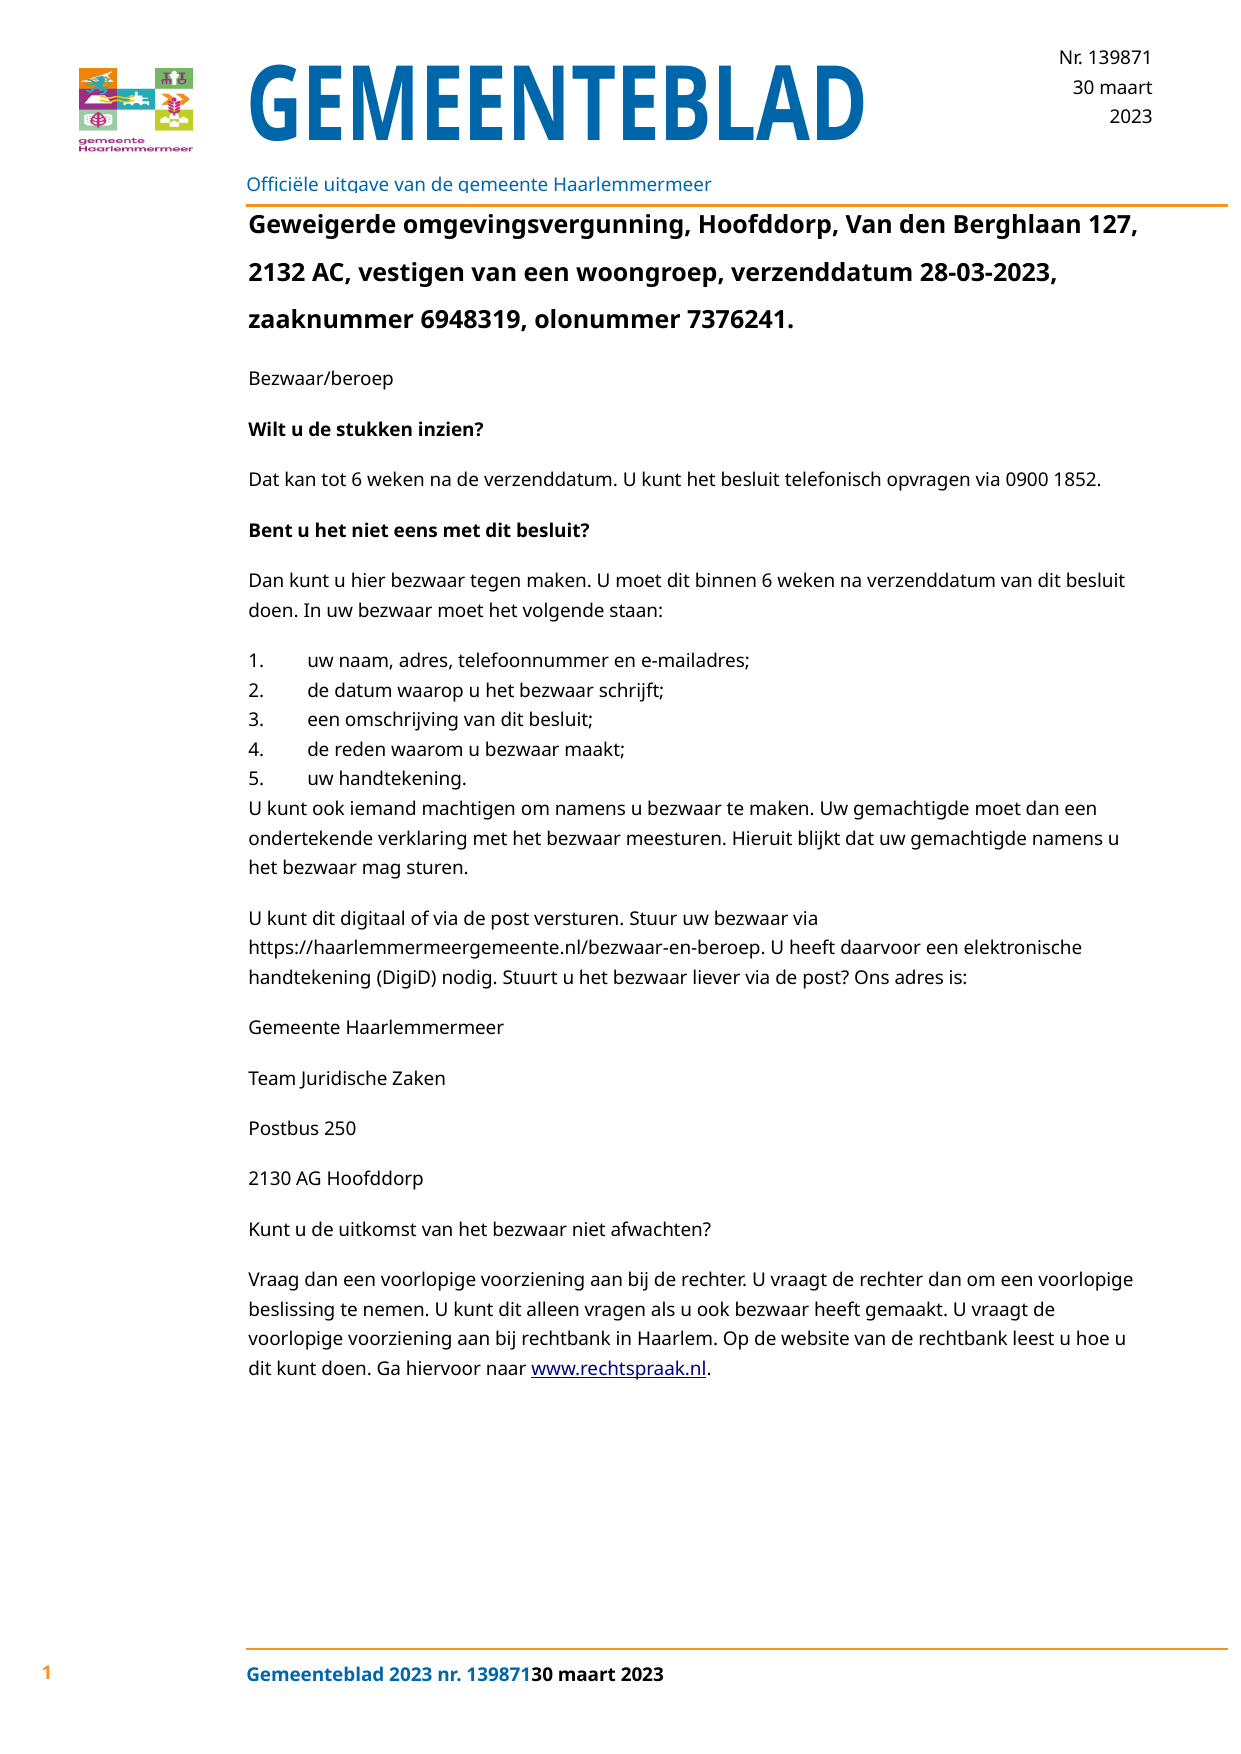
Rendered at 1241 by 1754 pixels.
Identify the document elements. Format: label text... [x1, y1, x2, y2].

text Kunt u de uitkomst van het bezwaar niet afwachten? [248, 1216, 1152, 1242]
text Dan kunt u hier bezwaar tegen maken. U moet dit binnen 6 weken na verzenddatum van dit besluit doen. In uw bezwaar moet het volgende staan: [248, 567, 1152, 622]
list de reden waarom u bezwaar maakt; [248, 736, 1152, 762]
text Dat kan tot 6 weken na de verzenddatum. U kunt het besluit telefonisch opvragen via 0900 1852. [248, 466, 1152, 492]
text 2130 AG Hoofddorp [248, 1166, 1152, 1191]
text Bent u het niet eens met dit besluit? [248, 517, 1152, 542]
list een omschrijving van dit besluit; [248, 706, 1152, 732]
text Bezwaar/beroep [248, 366, 1152, 391]
text Wilt u de stukken inzien? [248, 416, 1152, 442]
text Geweigerde omgevingsvergunning, Hoofddorp, Van den Berghlaan 127, 2132 AC, vestigen van een woongroep, verzenddatum 28-03-2023, zaaknummer 6948319, olonummer 7376241. [248, 207, 1152, 336]
text Gemeente Haarlemmermeer [248, 1014, 1152, 1040]
list uw handtekening. [248, 766, 1152, 791]
text Vraag dan een voorlopige voorziening aan bij de rechter. U vraagt de rechter dan om een voorlopige beslissing te nemen. U kunt dit alleen vragen als u ook bezwaar heeft gemaakt. U vraagt de voorlopige voorziening aan bij rechtbank in Haarlem. Op de website van de rechtbank leest u hoe u dit kunt doen. Ga hiervoor naar www.rechtspraak.nl. [248, 1266, 1152, 1381]
text U kunt ook iemand machtigen om namens u bezwaar te maken. Uw gemachtigde moet dan een ondertekende verklaring met het bezwaar meesturen. Hieruit blijkt dat uw gemachtigde namens u het bezwaar mag sturen. [248, 795, 1152, 880]
list uw naam, adres, telefoonnummer en e-mailadres; [248, 647, 1152, 673]
picture [41, 47, 231, 172]
text Postbus 250 [248, 1115, 1152, 1141]
text U kunt dit digitaal of via de post versturen. Stuur uw bezwaar via https://haarlemmermeergemeente.nl/bezwaar-en-beroep. U heeft daarvoor een elektronische handtekening (DigiD) nodig. Stuurt u het bezwaar liever via de post? Ons adres is: [248, 905, 1152, 989]
text Team Juridische Zaken [248, 1065, 1152, 1090]
list de datum waarop u het bezwaar schrijft; [248, 677, 1152, 702]
